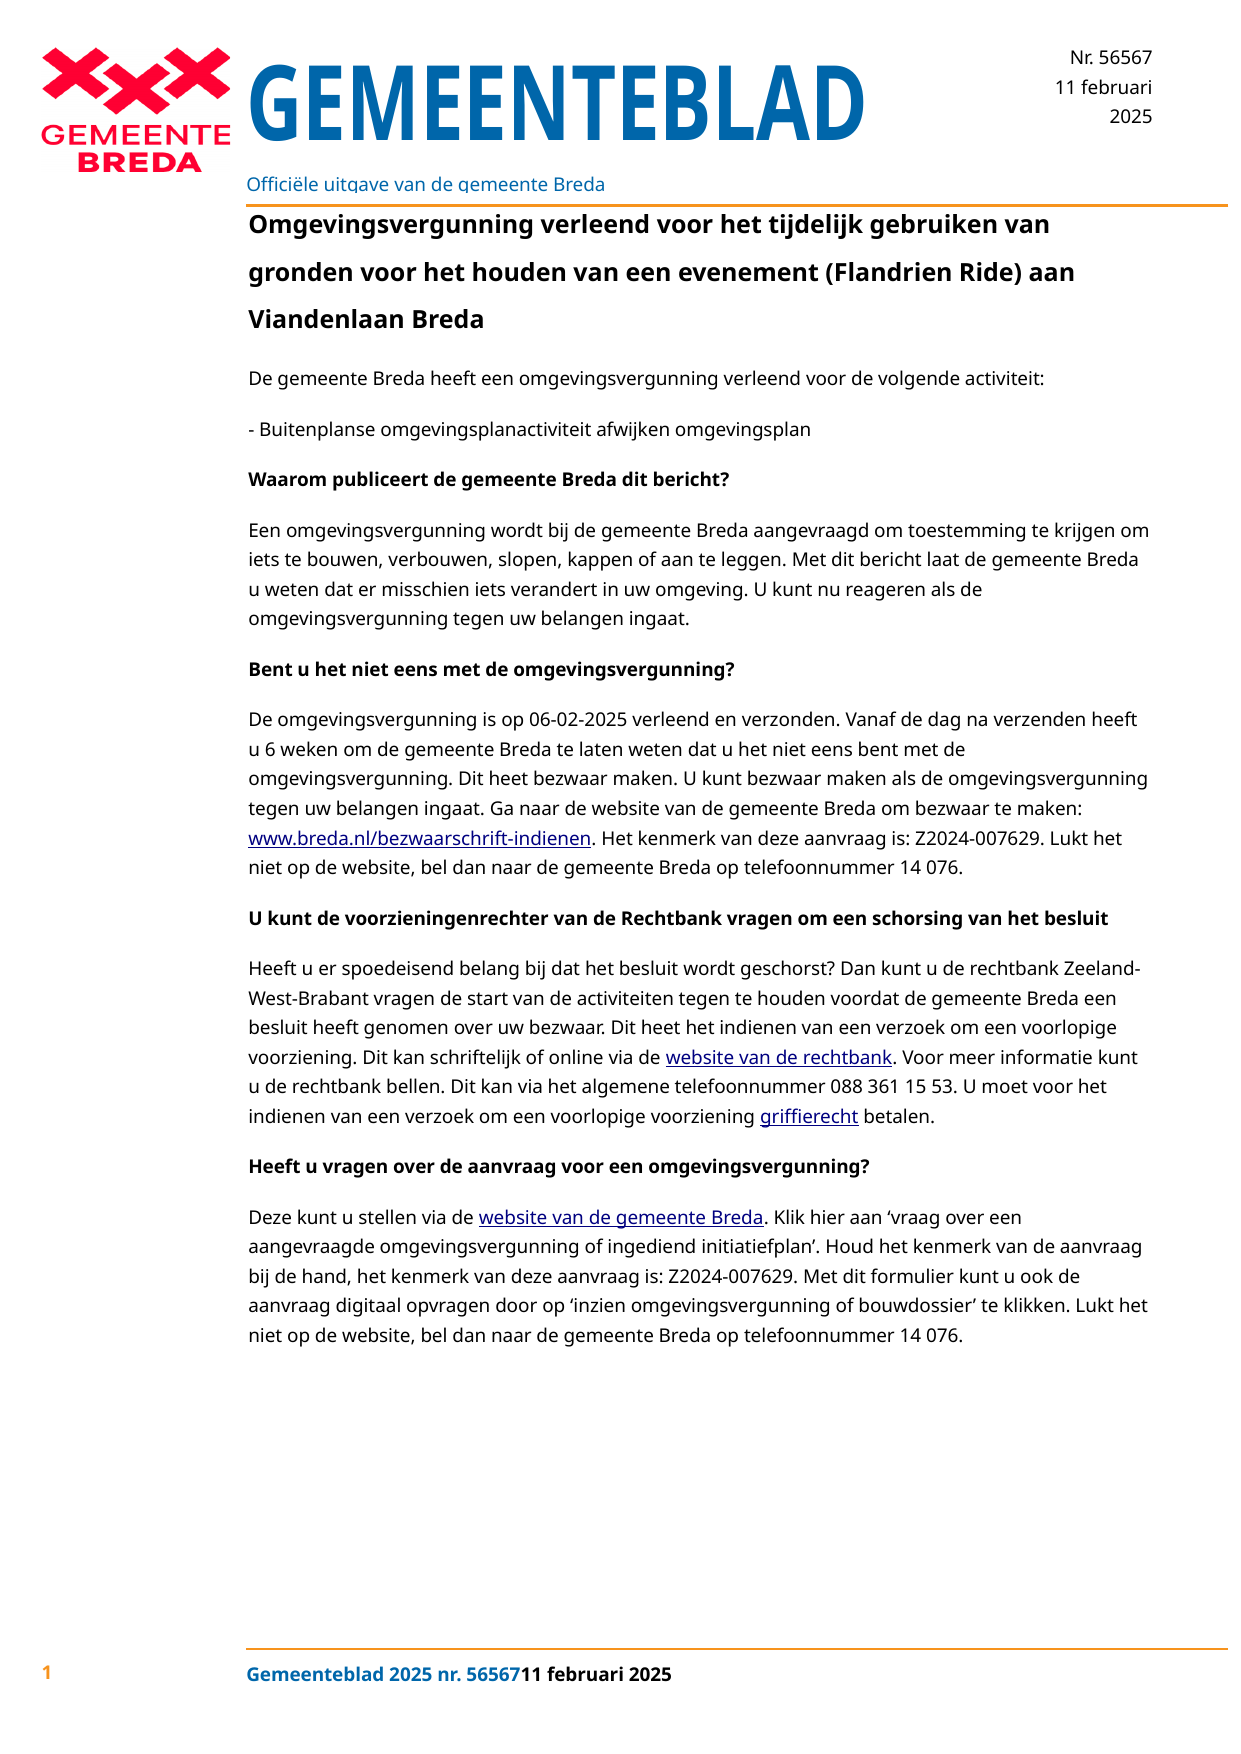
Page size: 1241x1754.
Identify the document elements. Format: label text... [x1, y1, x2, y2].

text Een omgevingsvergunning wordt bij de gemeente Breda aangevraagd om toestemming te krijgen om iets te bouwen, verbouwen, slopen, kappen of aan te leggen. Met dit bericht laat de gemeente Breda u weten dat er misschien iets verandert in uw omgeving. U kunt nu reageren als de omgevingsvergunning tegen uw belangen ingaat. [248, 517, 1152, 631]
text Heeft u vragen over de aanvraag voor een omgevingsvergunning? [248, 1153, 1152, 1179]
text - Buitenplanse omgevingsplanactiviteit afwijken omgevingsplan [248, 416, 1152, 442]
picture [41, 47, 231, 172]
text Waarom publiceert de gemeente Breda dit bericht? [248, 466, 1152, 492]
text Omgevingsvergunning verleend voor het tijdelijk gebruiken van gronden voor het houden van een evenement (Flandrien Ride) aan Viandenlaan Breda [248, 207, 1152, 336]
text De omgevingsvergunning is op 06-02-2025 verleend en verzonden. Vanaf de dag na verzenden heeft u 6 weken om de gemeente Breda te laten weten dat u het niet eens bent met de omgevingsvergunning. Dit heet bezwaar maken. U kunt bezwaar maken als de omgevingsvergunning tegen uw belangen ingaat. Ga naar de website van de gemeente Breda om bezwaar te maken: www.breda.nl/bezwaarschrift-indienen. Het kenmerk van deze aanvraag is: Z2024-007629. Lukt het niet op de website, bel dan naar de gemeente Breda op telefoonnummer 14 076. [248, 706, 1152, 880]
text Bent u het niet eens met de omgevingsvergunning? [248, 656, 1152, 682]
text Deze kunt u stellen via de website van de gemeente Breda. Klik hier aan ‘vraag over een aangevraagde omgevingsvergunning of ingediend initiatiefplan’. Houd het kenmerk van de aanvraag bij de hand, het kenmerk van deze aanvraag is: Z2024-007629. Met dit formulier kunt u ook de aanvraag digitaal opvragen door op ‘inzien omgevingsvergunning of bouwdossier’ te klikken. Lukt het niet op de website, bel dan naar de gemeente Breda op telefoonnummer 14 076. [248, 1204, 1152, 1348]
text De gemeente Breda heeft een omgevingsvergunning verleend voor de volgende activiteit: [248, 366, 1152, 391]
text U kunt de voorzieningenrechter van de Rechtbank vragen om een schorsing van het besluit [248, 905, 1152, 930]
text Heeft u er spoedeisend belang bij dat het besluit wordt geschorst? Dan kunt u de rechtbank Zeeland-West-Brabant vragen de start van de activiteiten tegen te houden voordat de gemeente Breda een besluit heeft genomen over uw bezwaar. Dit heet het indienen van een verzoek om een voorlopige voorziening. Dit kan schriftelijk of online via de website van de rechtbank. Voor meer informatie kunt u de rechtbank bellen. Dit kan via het algemene telefoonnummer 088 361 15 53. U moet voor het indienen van een verzoek om een voorlopige voorziening griffierecht betalen. [248, 955, 1152, 1129]
